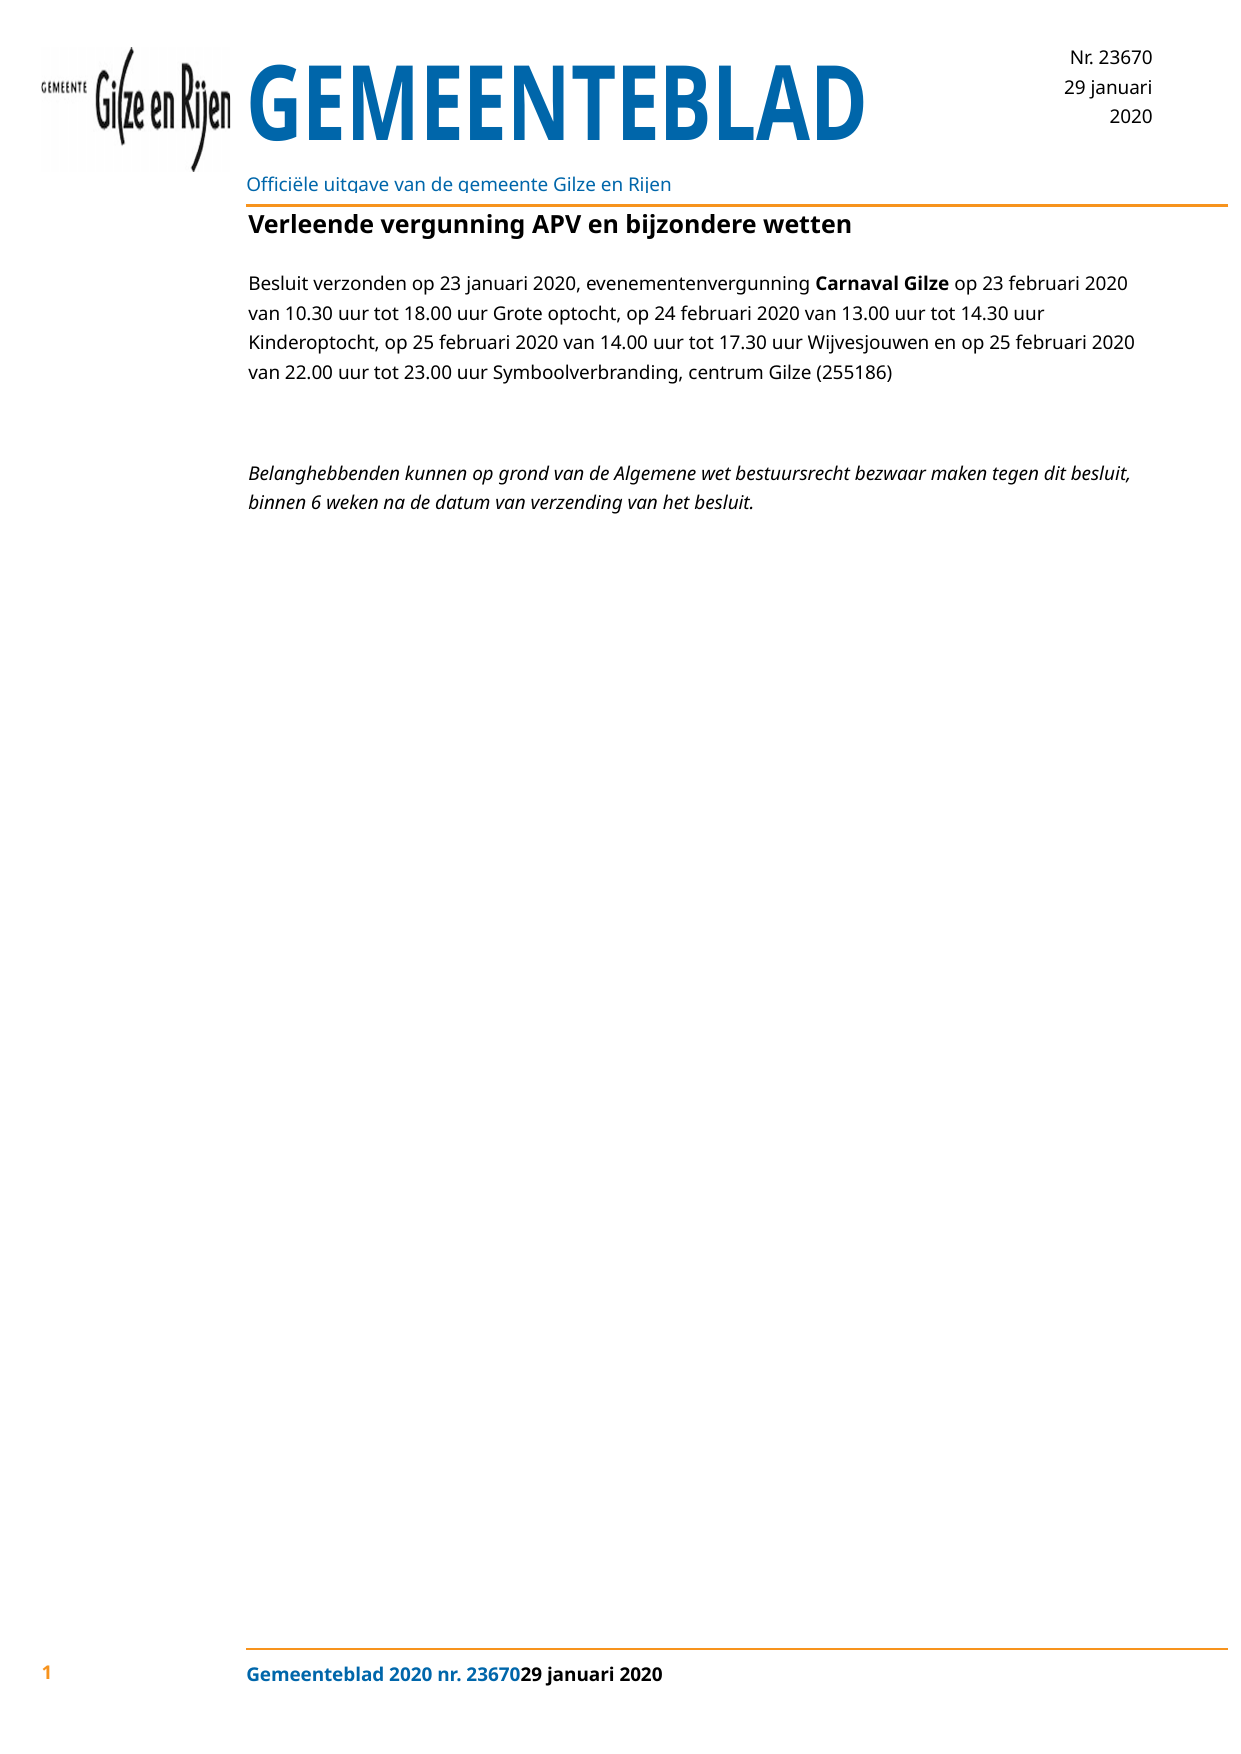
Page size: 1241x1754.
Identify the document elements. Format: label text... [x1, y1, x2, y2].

text Besluit verzonden op 23 januari 2020, evenementenvergunning Carnaval Gilze op 23 februari 2020 van 10.30 uur tot 18.00 uur Grote optocht, op 24 februari 2020 van 13.00 uur tot 14.30 uur Kinderoptocht, op 25 februari 2020 van 14.00 uur tot 17.30 uur Wijvesjouwen en op 25 februari 2020 van 22.00 uur tot 23.00 uur Symboolverbranding, centrum Gilze (255186) [248, 270, 1152, 385]
picture [41, 47, 231, 172]
text Verleende vergunning APV en bijzondere wetten [248, 207, 1152, 241]
text Belanghebbenden kunnen op grond van de Algemene wet bestuursrecht bezwaar maken tegen dit besluit, binnen 6 weken na de datum van verzending van het besluit. [248, 460, 1152, 515]
